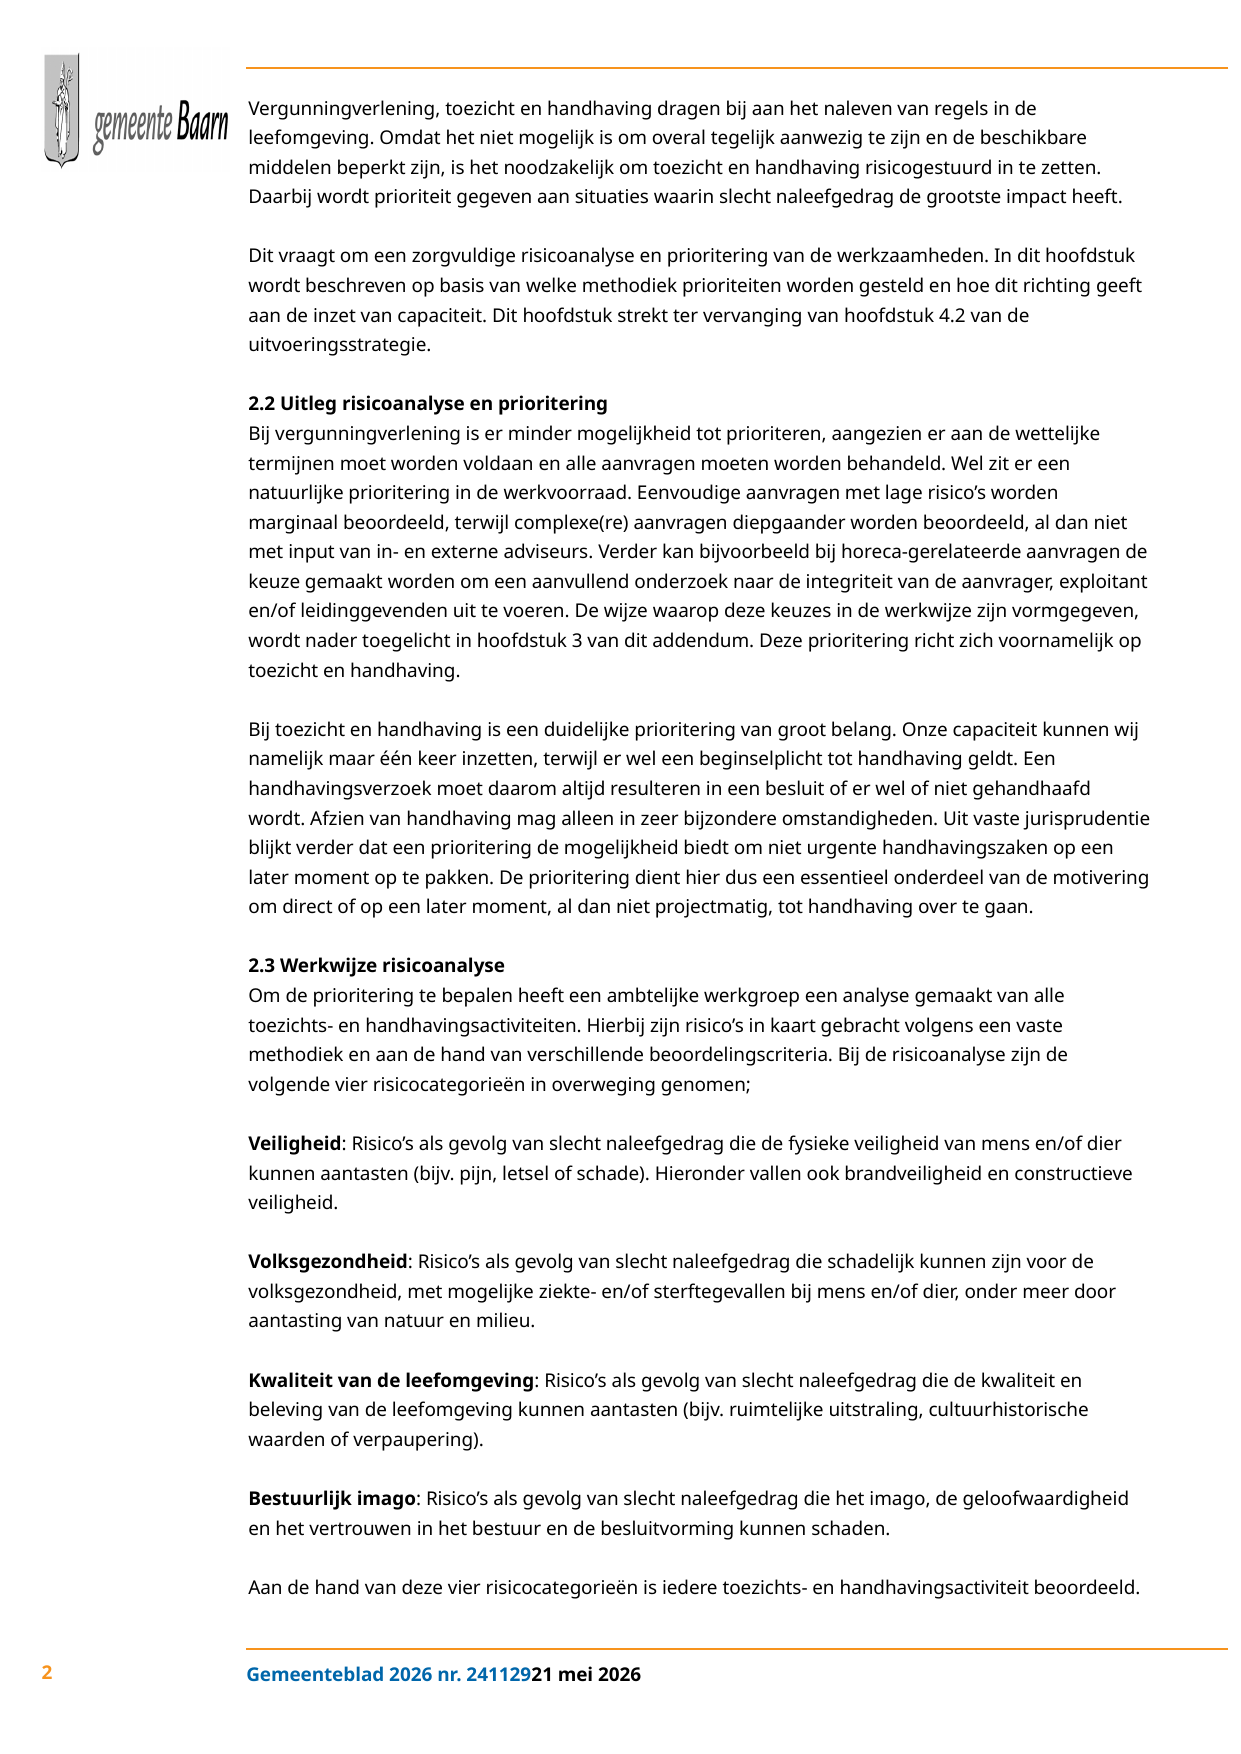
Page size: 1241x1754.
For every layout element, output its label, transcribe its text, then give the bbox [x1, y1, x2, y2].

text Vergunningverlening, toezicht en handhaving dragen bij aan het naleven van regels in de leefomgeving. Omdat het niet mogelijk is om overal tegelijk aanwezig te zijn en de beschikbare middelen beperkt zijn, is het noodzakelijk om toezicht en handhaving risicogestuurd in te zetten. Daarbij wordt prioriteit gegeven aan situaties waarin slecht naleefgedrag de grootste impact heeft. [248, 95, 1152, 209]
text Kwaliteit van de leefomgeving: Risico’s als gevolg van slecht naleefgedrag die de kwaliteit en beleving van de leefomgeving kunnen aantasten (bijv. ruimtelijke uitstraling, cultuurhistorische waarden of verpaupering). [248, 1367, 1152, 1452]
text Veiligheid: Risico’s als gevolg van slecht naleefgedrag die de fysieke veiligheid van mens en/of dier kunnen aantasten (bijv. pijn, letsel of schade). Hieronder vallen ook brandveiligheid en constructieve veiligheid. [248, 1130, 1152, 1215]
text 2.3 Werkwijze risicoanalyse [248, 953, 1152, 978]
text Volksgezondheid: Risico’s als gevolg van slecht naleefgedrag die schadelijk kunnen zijn voor de volksgezondheid, met mogelijke ziekte- en/of sterftegevallen bij mens en/of dier, onder meer door aantasting van natuur en milieu. [248, 1248, 1152, 1333]
text Dit vraagt om een zorgvuldige risicoanalyse en prioritering van de werkzaamheden. In dit hoofdstuk wordt beschreven op basis van welke methodiek prioriteiten worden gesteld en hoe dit richting geeft aan de inzet van capaciteit. Dit hoofdstuk strekt ter vervanging van hoofdstuk 4.2 van de uitvoeringsstrategie. [248, 243, 1152, 357]
text Om de prioritering te bepalen heeft een ambtelijke werkgroep een analyse gemaakt van alle toezichts- en handhavingsactiviteiten. Hierbij zijn risico’s in kaart gebracht volgens een vaste methodiek en aan de hand van verschillende beoordelingscriteria. Bij de risicoanalyse zijn de volgende vier risicocategorieën in overweging genomen; [248, 982, 1152, 1097]
text Bij vergunningverlening is er minder mogelijkheid tot prioriteren, aangezien er aan de wettelijke termijnen moet worden voldaan en alle aanvragen moeten worden behandeld. Wel zit er een natuurlijke prioritering in de werkvoorraad. Eenvoudige aanvragen met lage risico’s worden marginaal beoordeeld, terwijl complexe(re) aanvragen diepgaander worden beoordeeld, al dan niet met input van in- en externe adviseurs. Verder kan bijvoorbeeld bij horeca-gerelateerde aanvragen de keuze gemaakt worden om een aanvullend onderzoek naar de integriteit van de aanvrager, exploitant en/of leidinggevenden uit te voeren. De wijze waarop deze keuzes in de werkwijze zijn vormgegeven, wordt nader toegelicht in hoofdstuk 3 van dit addendum. Deze prioritering richt zich voornamelijk op toezicht en handhaving. [248, 420, 1152, 683]
text Bij toezicht en handhaving is een duidelijke prioritering van groot belang. Onze capaciteit kunnen wij namelijk maar één keer inzetten, terwijl er wel een beginselplicht tot handhaving geldt. Een handhavingsverzoek moet daarom altijd resulteren in een besluit of er wel of niet gehandhaafd wordt. Afzien van handhaving mag alleen in zeer bijzondere omstandigheden. Uit vaste jurisprudentie blijkt verder dat een prioritering de mogelijkheid biedt om niet urgente handhavingszaken op een later moment op te pakken. De prioritering dient hier dus een essentieel onderdeel van de motivering om direct of op een later moment, al dan niet projectmatig, tot handhaving over te gaan. [248, 716, 1152, 919]
text Bestuurlijk imago: Risico’s als gevolg van slecht naleefgedrag die het imago, de geloofwaardigheid en het vertrouwen in het bestuur en de besluitvorming kunnen schaden. [248, 1485, 1152, 1541]
text 2.2 Uitleg risicoanalyse en prioritering [248, 391, 1152, 416]
text Aan de hand van deze vier risicocategorieën is iedere toezichts- en handhavingsactiviteit beoordeeld. [248, 1574, 1152, 1600]
picture [41, 47, 231, 172]
